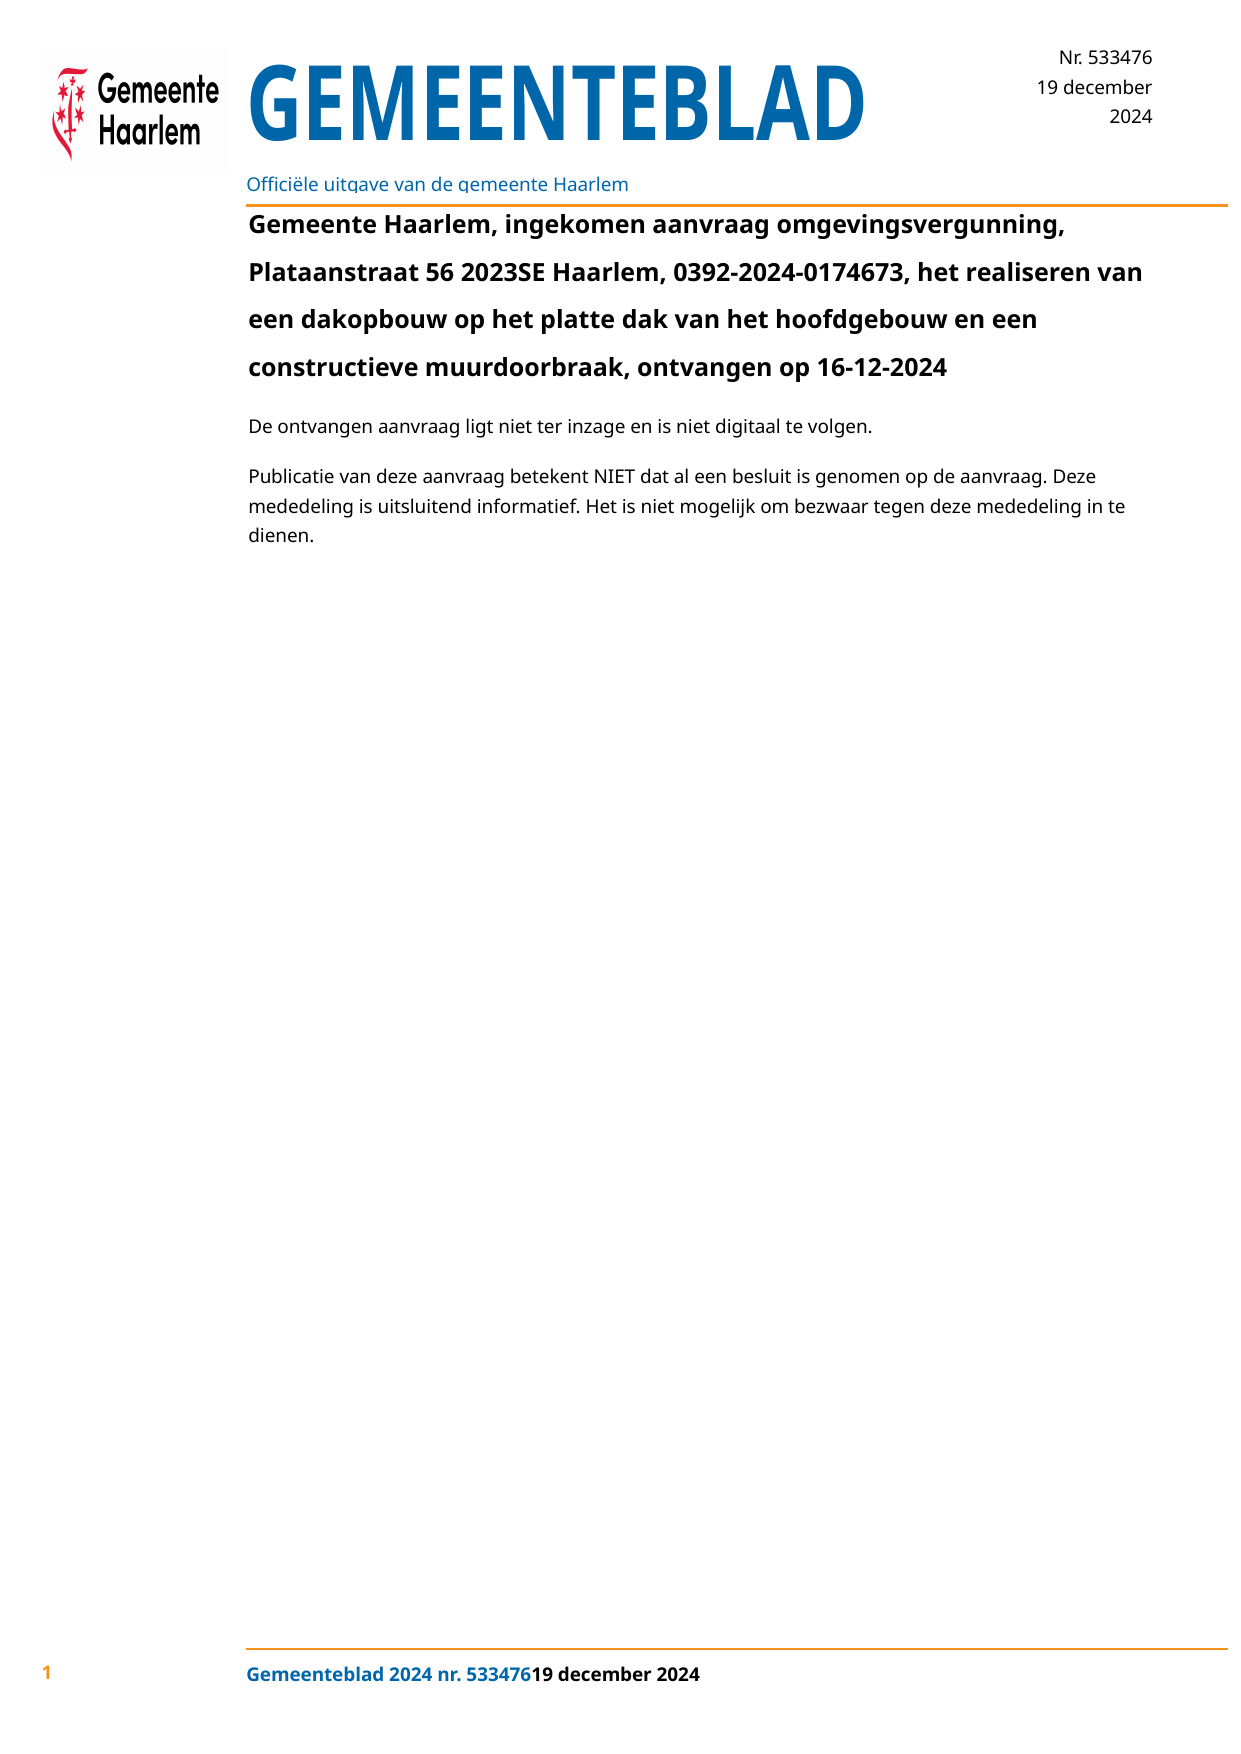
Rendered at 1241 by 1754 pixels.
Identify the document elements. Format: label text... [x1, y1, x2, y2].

text Gemeente Haarlem, ingekomen aanvraag omgevingsvergunning, Plataanstraat 56 2023SE Haarlem, 0392-2024-0174673, het realiseren van een dakopbouw op het platte dak van het hoofdgebouw en een constructieve muurdoorbraak, ontvangen op 16-12-2024 [248, 207, 1152, 384]
text De ontvangen aanvraag ligt niet ter inzage en is niet digitaal te volgen. [248, 413, 1152, 439]
text Publicatie van deze aanvraag betekent NIET dat al een besluit is genomen op de aanvraag. Deze mededeling is uitsluitend informatief. Het is niet mogelijk om bezwaar tegen deze mededeling in te dienen. [248, 463, 1152, 548]
picture [41, 47, 231, 172]
